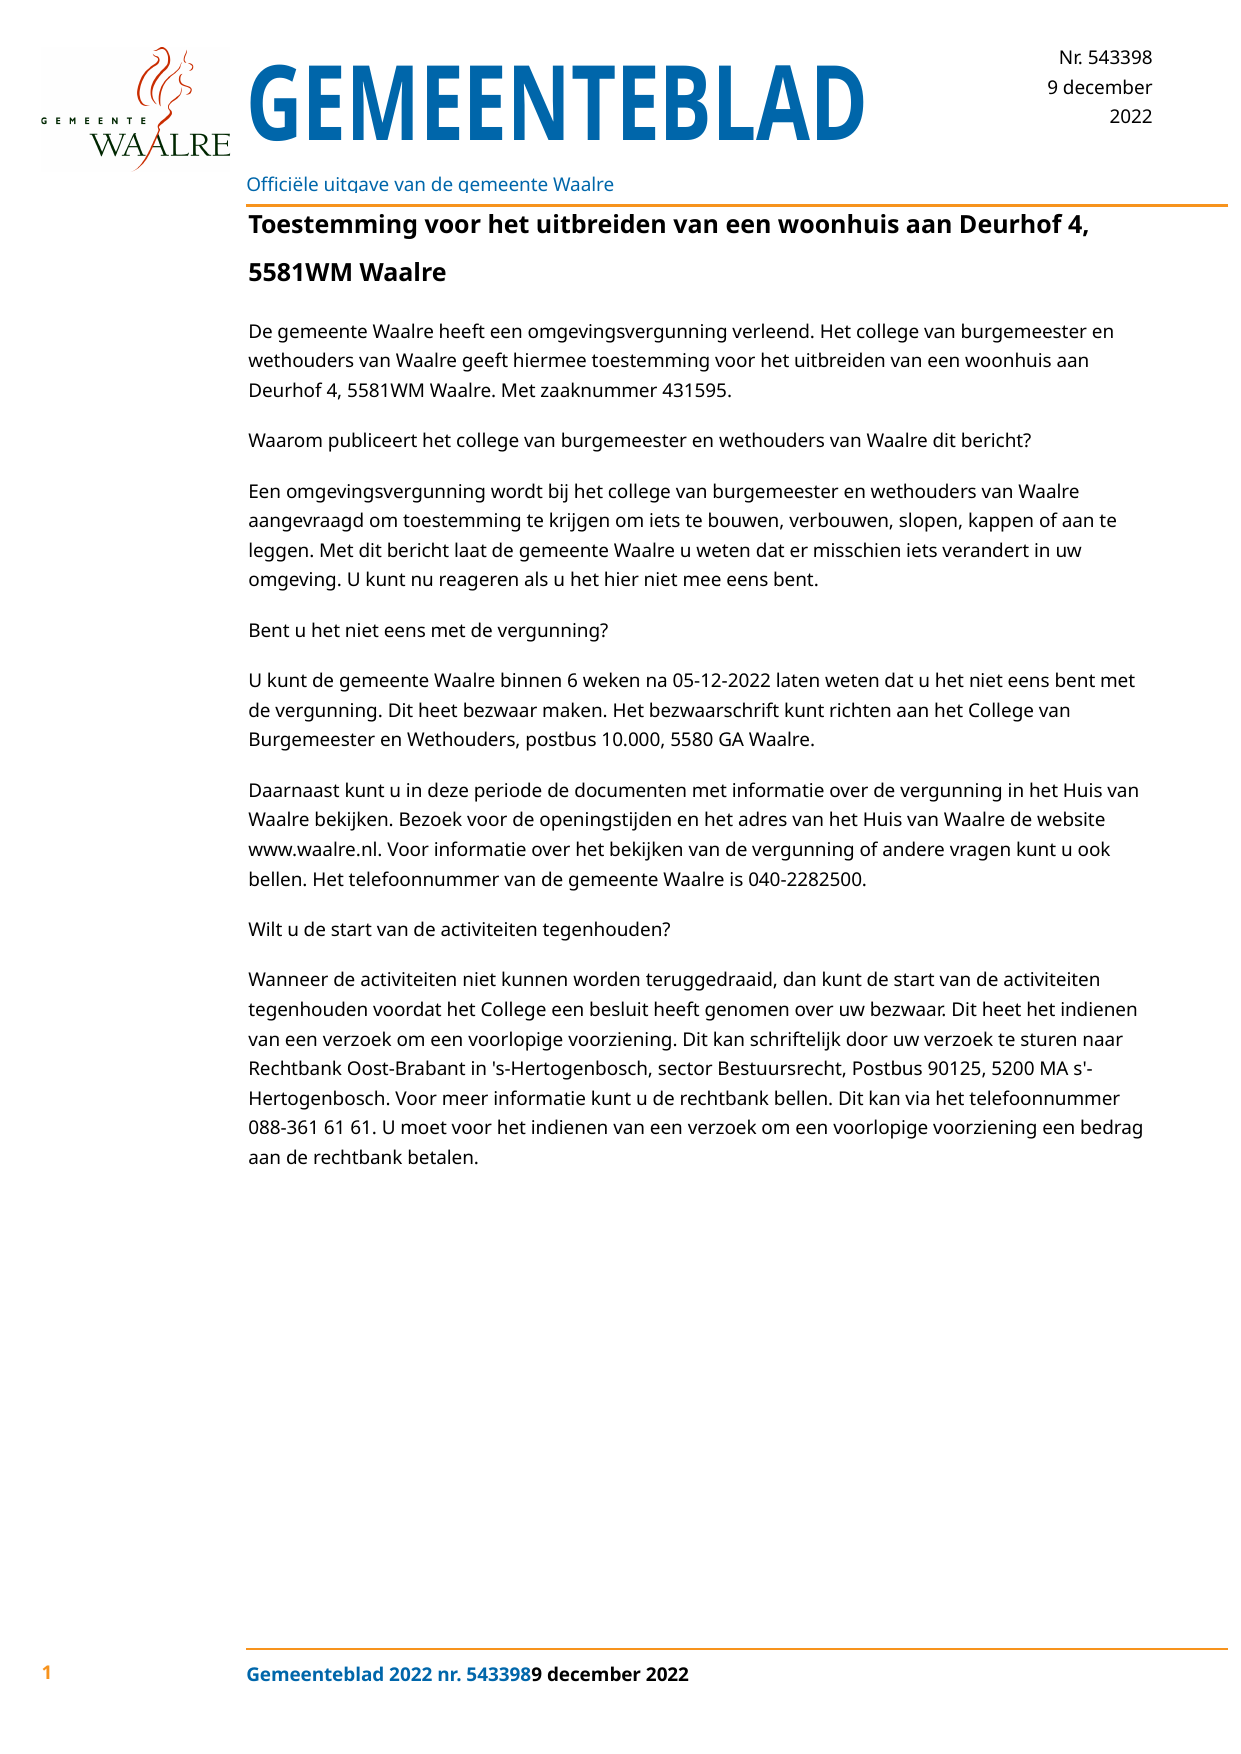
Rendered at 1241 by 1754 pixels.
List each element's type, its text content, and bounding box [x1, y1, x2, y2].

text Waarom publiceert het college van burgemeester en wethouders van Waalre dit bericht? [248, 427, 1152, 453]
text Wilt u de start van de activiteiten tegenhouden? [248, 916, 1152, 942]
text U kunt de gemeente Waalre binnen 6 weken na 05-12-2022 laten weten dat u het niet eens bent met de vergunning. Dit heet bezwaar maken. Het bezwaarschrift kunt richten aan het College van Burgemeester en Wethouders, postbus 10.000, 5580 GA Waalre. [248, 667, 1152, 752]
text Bent u het niet eens met de vergunning? [248, 617, 1152, 643]
text De gemeente Waalre heeft een omgevingsvergunning verleend. Het college van burgemeester en wethouders van Waalre geeft hiermee toestemming voor het uitbreiden van een woonhuis aan Deurhof 4, 5581WM Waalre. Met zaaknummer 431595. [248, 318, 1152, 403]
picture [41, 47, 231, 172]
text Wanneer de activiteiten niet kunnen worden teruggedraaid, dan kunt de start van de activiteiten tegenhouden voordat het College een besluit heeft genomen over uw bezwaar. Dit heet het indienen van een verzoek om een voorlopige voorziening. Dit kan schriftelijk door uw verzoek te sturen naar Rechtbank Oost-Brabant in 's-Hertogenbosch, sector Bestuursrecht, Postbus 90125, 5200 MA s'-Hertogenbosch. Voor meer informatie kunt u de rechtbank bellen. Dit kan via het telefoonnummer 088-361 61 61. U moet voor het indienen van een verzoek om een voorlopige voorziening een bedrag aan de rechtbank betalen. [248, 967, 1152, 1170]
text Daarnaast kunt u in deze periode de documenten met informatie over de vergunning in het Huis van Waalre bekijken. Bezoek voor de openingstijden en het adres van het Huis van Waalre de website www.waalre.nl. Voor informatie over het bekijken van de vergunning of andere vragen kunt u ook bellen. Het telefoonnummer van de gemeente Waalre is 040-2282500. [248, 777, 1152, 892]
text Toestemming voor het uitbreiden van een woonhuis aan Deurhof 4, 5581WM Waalre [248, 207, 1152, 288]
text Een omgevingsvergunning wordt bij het college van burgemeester en wethouders van Waalre aangevraagd om toestemming te krijgen om iets te bouwen, verbouwen, slopen, kappen of aan te leggen. Met dit bericht laat de gemeente Waalre u weten dat er misschien iets verandert in uw omgeving. U kunt nu reageren als u het hier niet mee eens bent. [248, 478, 1152, 592]
